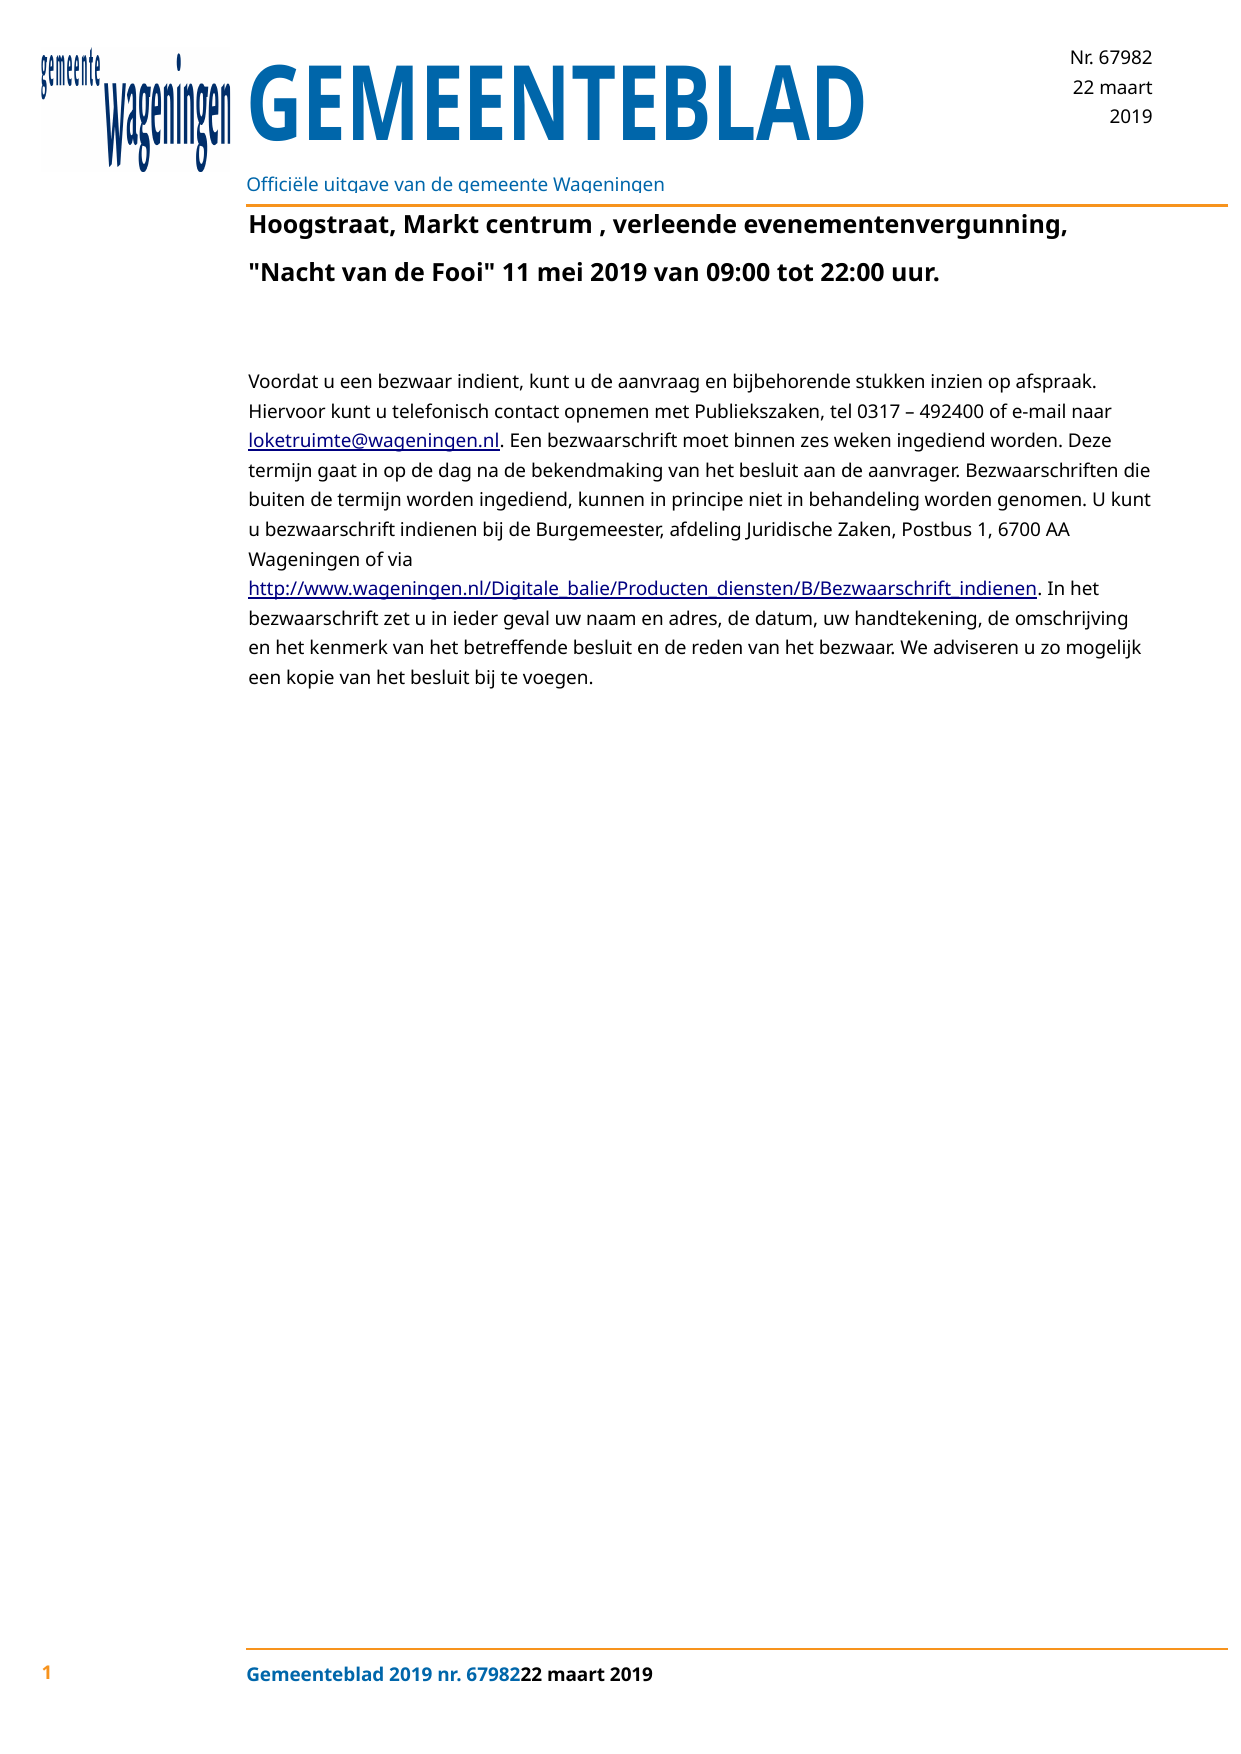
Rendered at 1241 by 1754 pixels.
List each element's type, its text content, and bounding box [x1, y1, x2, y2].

text Hoogstraat, Markt centrum , verleende evenementenvergunning, "Nacht van de Fooi" 11 mei 2019 van 09:00 tot 22:00 uur. [248, 207, 1152, 288]
text Voordat u een bezwaar indient, kunt u de aanvraag en bijbehorende stukken inzien op afspraak. Hiervoor kunt u telefonisch contact opnemen met Publiekszaken, tel 0317 – 492400 of e-mail naar loketruimte@wageningen.nl. Een bezwaarschrift moet binnen zes weken ingediend worden. Deze termijn gaat in op de dag na de bekendmaking van het besluit aan de aanvrager. Bezwaarschriften die buiten de termijn worden ingediend, kunnen in principe niet in behandeling worden genomen. U kunt u bezwaarschrift indienen bij de Burgemeester, afdeling Juridische Zaken, Postbus 1, 6700 AA Wageningen of via http://www.wageningen.nl/Digitale_balie/Producten_diensten/B/Bezwaarschrift_indienen. In het bezwaarschrift zet u in ieder geval uw naam en adres, de datum, uw handtekening, de omschrijving en het kenmerk van het betreffende besluit en de reden van het bezwaar. We adviseren u zo mogelijk een kopie van het besluit bij te voegen. [248, 368, 1152, 690]
picture [41, 47, 231, 172]
